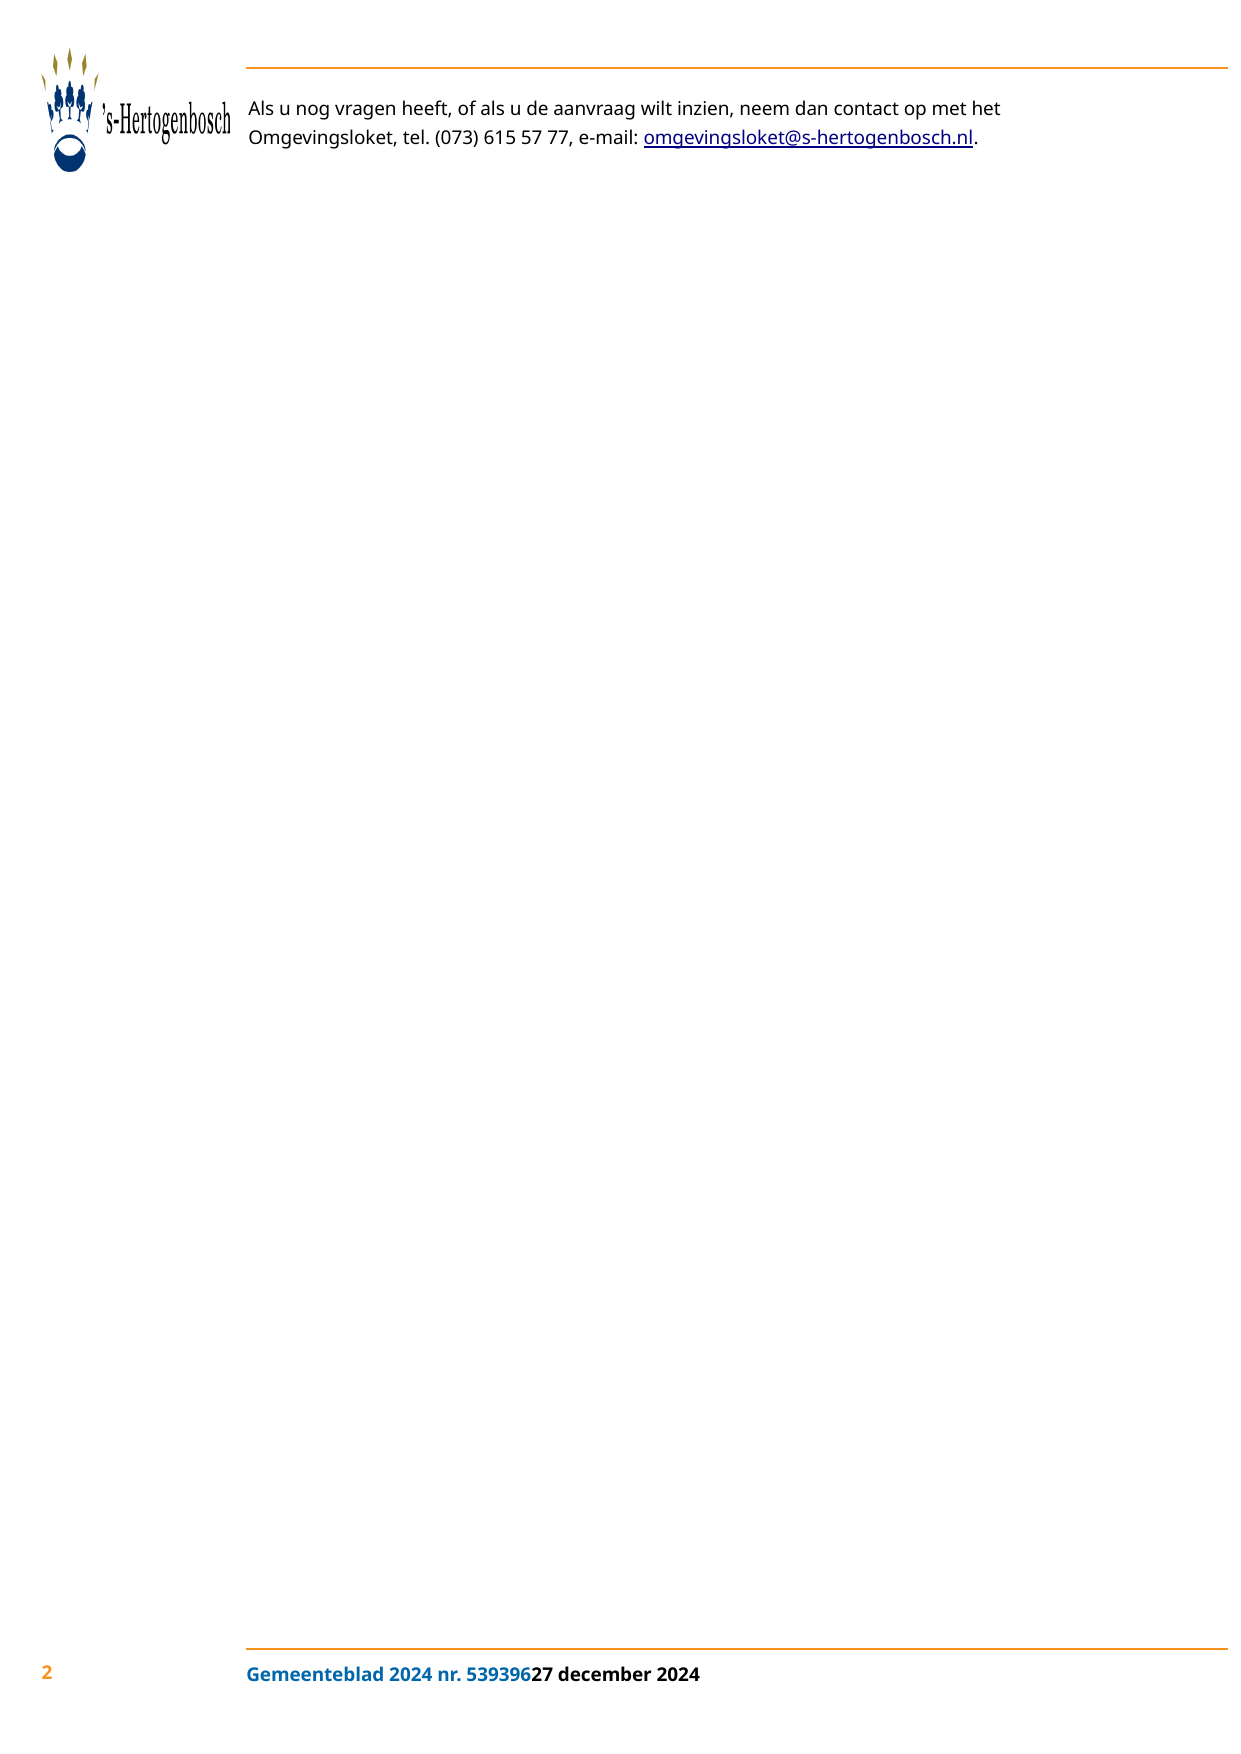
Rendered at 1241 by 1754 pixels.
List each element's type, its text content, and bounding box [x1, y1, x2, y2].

text Als u nog vragen heeft, of als u de aanvraag wilt inzien, neem dan contact op met het Omgevingsloket, tel. (073) 615 57 77, e-mail: omgevingsloket@s-hertogenbosch.nl. [248, 95, 1152, 150]
picture [41, 47, 231, 172]
